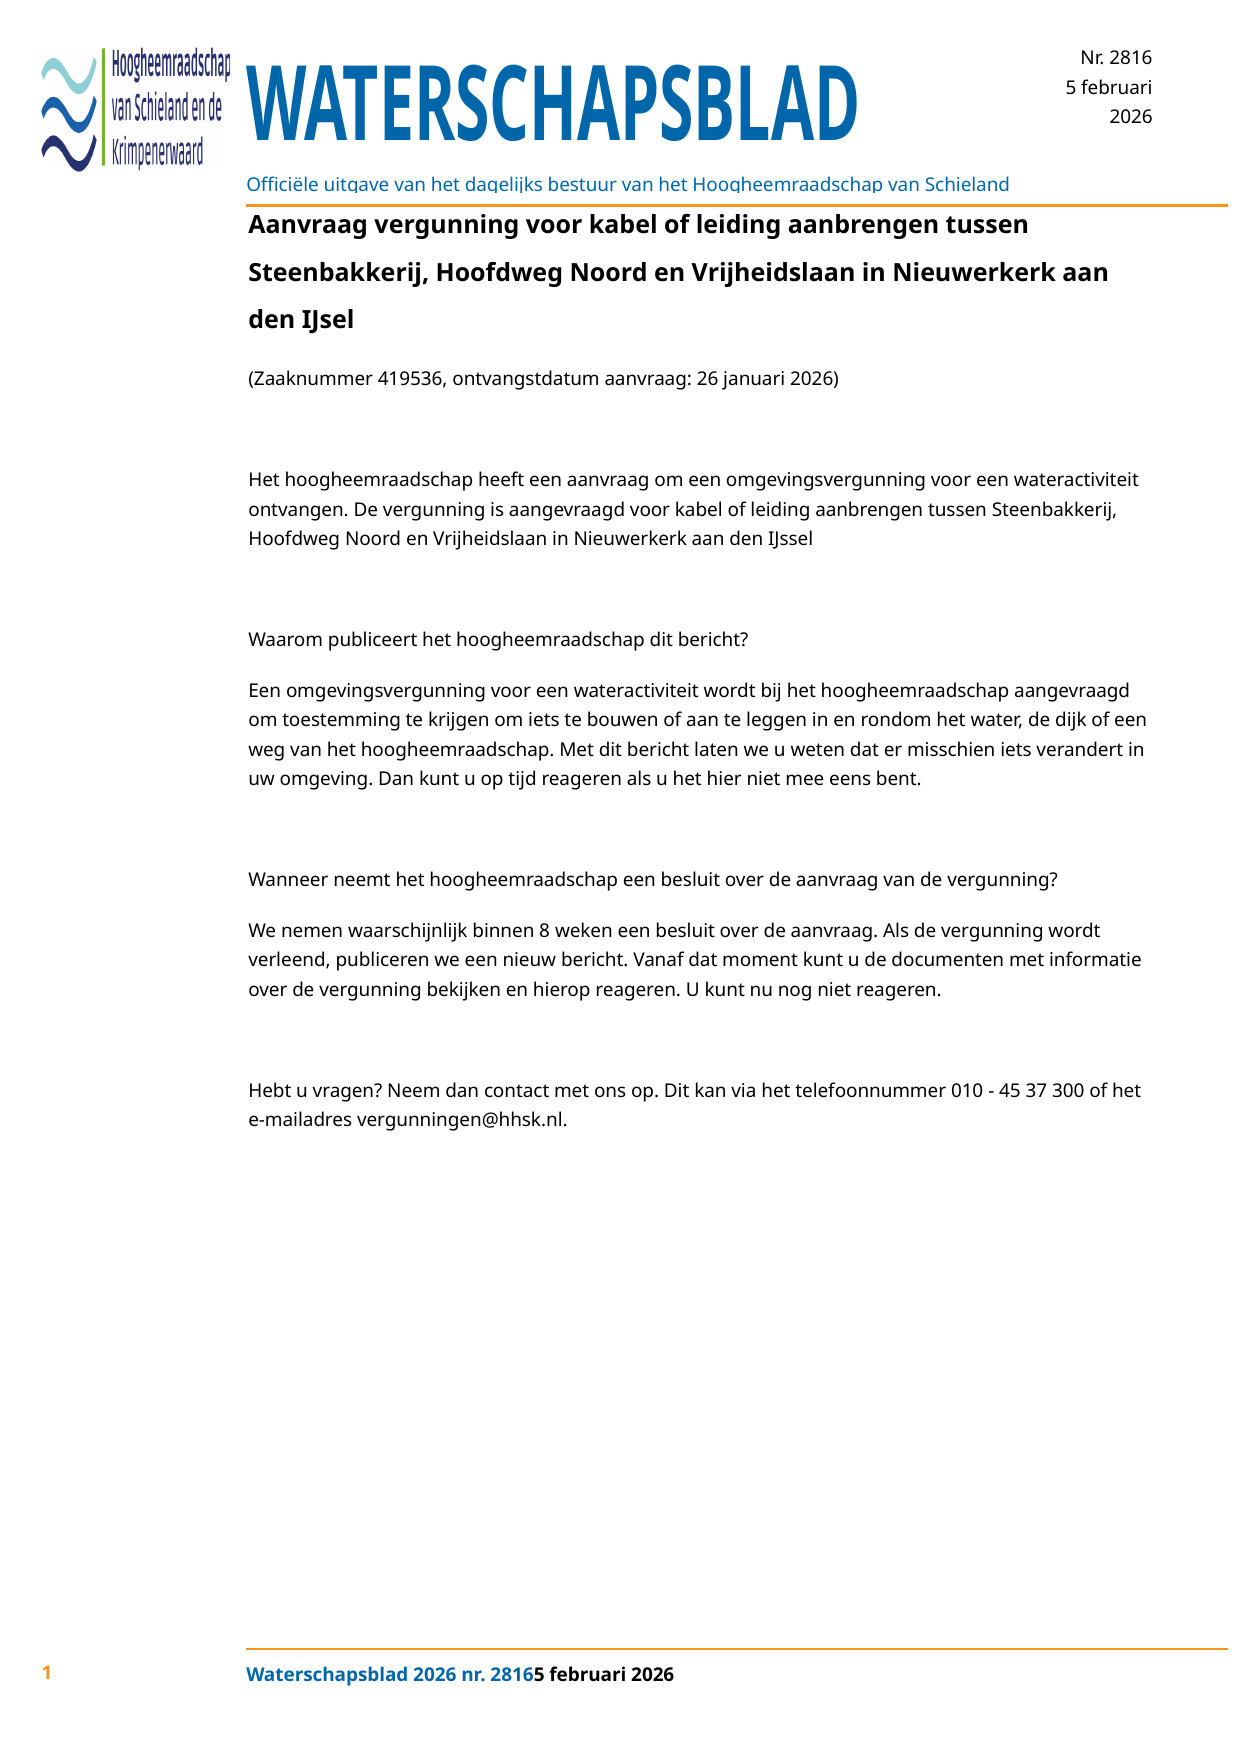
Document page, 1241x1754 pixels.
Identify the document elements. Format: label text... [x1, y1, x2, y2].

text Wanneer neemt het hoogheemraadschap een besluit over de aanvraag van de vergunning? [248, 866, 1152, 892]
text Het hoogheemraadschap heeft een aanvraag om een omgevingsvergunning voor een wateractiviteit ontvangen. De vergunning is aangevraagd voor kabel of leiding aanbrengen tussen Steenbakkerij, Hoofdweg Noord en Vrijheidslaan in Nieuwerkerk aan den IJssel [248, 466, 1152, 551]
text Een omgevingsvergunning voor een wateractiviteit wordt bij het hoogheemraadschap aangevraagd om toestemming te krijgen om iets te bouwen of aan te leggen in en rondom het water, de dijk of een weg van het hoogheemraadschap. Met dit bericht laten we u weten dat er misschien iets verandert in uw omgeving. Dan kunt u op tijd reageren als u het hier niet mee eens bent. [248, 677, 1152, 791]
text Aanvraag vergunning voor kabel of leiding aanbrengen tussen Steenbakkerij, Hoofdweg Noord en Vrijheidslaan in Nieuwerkerk aan den IJsel [248, 207, 1152, 336]
text Hebt u vragen? Neem dan contact met ons op. Dit kan via het telefoonnummer 010 - 45 37 300 of het e-mailadres vergunningen@hhsk.nl. [248, 1077, 1152, 1132]
text Waarom publiceert het hoogheemraadschap dit bericht? [248, 626, 1152, 652]
text We nemen waarschijnlijk binnen 8 weken een besluit over de aanvraag. Als de vergunning wordt verleend, publiceren we een nieuw bericht. Vanaf dat moment kunt u de documenten met informatie over de vergunning bekijken en hierop reageren. U kunt nu nog niet reageren. [248, 917, 1152, 1002]
text (Zaaknummer 419536, ontvangstdatum aanvraag: 26 januari 2026) [248, 366, 1152, 391]
picture [41, 47, 231, 172]
